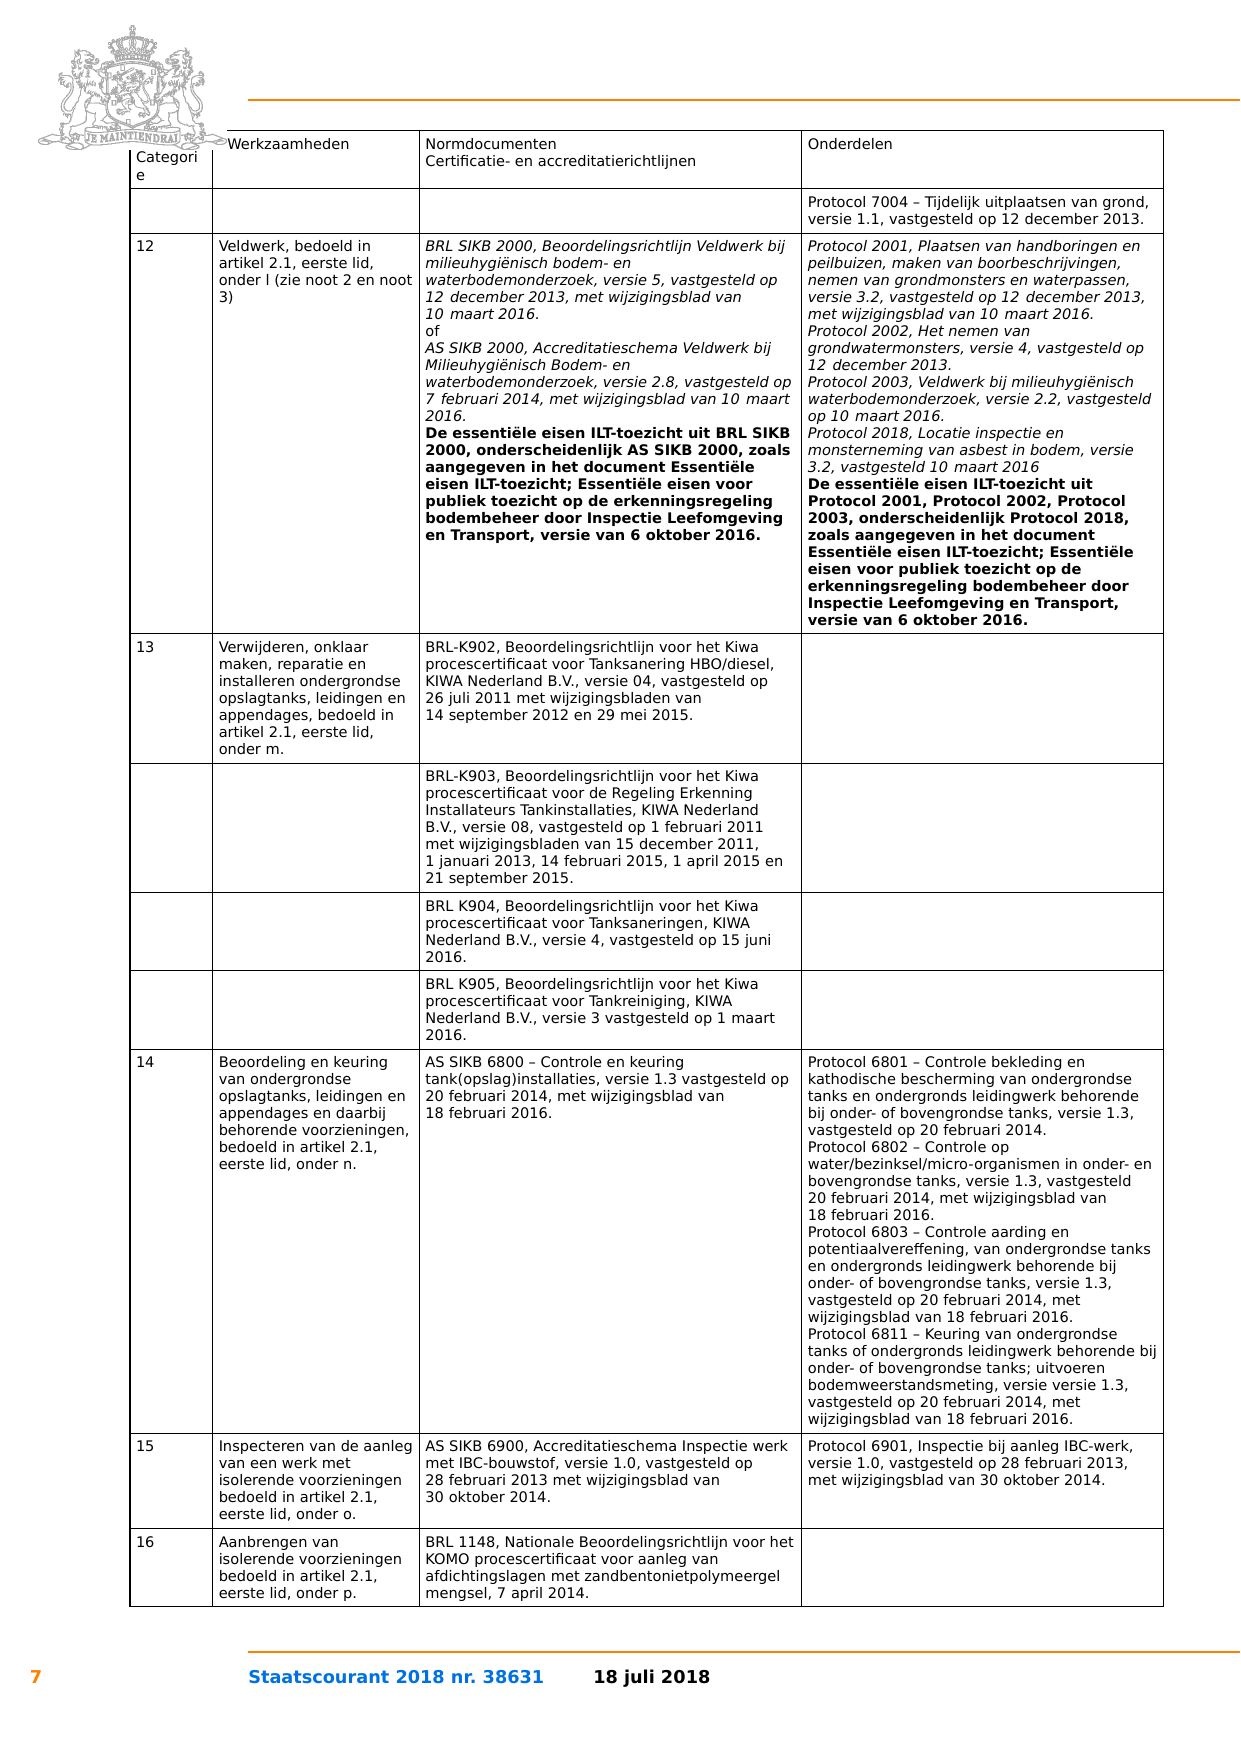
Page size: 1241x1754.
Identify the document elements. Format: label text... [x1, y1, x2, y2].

table_cell BRL K904, Beoordelingsrichtlijn voor het Kiwa procescertificaat voor Tanksaneringen, KIWA Nederland B.V., versie 4, vastgesteld op 15 juni 2016. [420, 893, 801, 970]
table_header Normdocumenten Certificatie- en accreditatierichtlijnen [420, 131, 801, 188]
table_cell [213, 893, 419, 970]
table_cell [802, 893, 1163, 970]
table_cell BRL 1148, Nationale Beoordelingsrichtlijn voor het KOMO procescertificaat voor aanleg van afdichtingslagen met zandbentonietpolymeergel mengsel, 7 april 2014. [420, 1529, 801, 1606]
table_header Onderdelen [802, 131, 1163, 188]
table_cell 13 [131, 634, 212, 763]
table_cell BRL K905, Beoordelingsrichtlijn voor het Kiwa procescertificaat voor Tankreiniging, KIWA Nederland B.V., versie 3 vastgesteld op 1 maart 2016. [420, 971, 801, 1048]
table_cell AS SIKB 6900, Accreditatieschema Inspectie werk met IBC-bouwstof, versie 1.0, vastgesteld op 28 februari 2013 met wijzigingsblad van 30 oktober 2014. [420, 1434, 801, 1528]
table_cell Protocol 2001, Plaatsen van handboringen en peilbuizen, maken van boorbeschrijvingen, nemen van grondmonsters en waterpassen, versie 3.2, vastgesteld op 12 december 2013, met wijzigingsblad van 10 maart 2016. Protocol 2002, Het nemen van grondwatermonsters, versie 4, vastgesteld op 12 december 2013. Protocol 2003, Veldwerk bij milieuhygiënisch waterbodemonderzoek, versie 2.2, vastgesteld op 10 maart 2016. Protocol 2018, Locatie inspectie en monsterneming van asbest in bodem, versie 3.2, vastgesteld 10 maart 2016 De essentiële eisen ILT-toezicht uit Protocol 2001, Protocol 2002, Protocol 2003, onderscheidenlijk Protocol 2018, zoals aangegeven in het document Essentiële eisen ILT-toezicht; Essentiële eisen voor publiek toezicht op de erkenningsregeling bodembeheer door Inspectie Leefomgeving en Transport, versie van 6 oktober 2016. [802, 234, 1163, 633]
table_cell Protocol 6801 – Controle bekleding en kathodische bescherming van ondergrondse tanks en ondergronds leidingwerk behorende bij onder- of bovengrondse tanks, versie 1.3, vastgesteld op 20 februari 2014. Protocol 6802 – Controle op water/bezinksel/micro-organismen in onder- en bovengrondse tanks, versie 1.3, vastgesteld 20 februari 2014, met wijzigingsblad van 18 februari 2016. Protocol 6803 – Controle aarding en potentiaalvereffening, van ondergrondse tanks en ondergronds leidingwerk behorende bij onder- of bovengrondse tanks, versie 1.3, vastgesteld op 20 februari 2014, met wijzigingsblad van 18 februari 2016. Protocol 6811 – Keuring van ondergrondse tanks of ondergronds leidingwerk behorende bij onder- of bovengrondse tanks; uitvoeren bodemweerstandsmeting, versie versie 1.3, vastgesteld op 20 februari 2014, met wijzigingsblad van 18 februari 2016. [802, 1050, 1163, 1432]
table_cell BRL-K903, Beoordelingsrichtlijn voor het Kiwa procescertificaat voor de Regeling Erkenning Installateurs Tankinstallaties, KIWA Nederland B.V., versie 08, vastgesteld op 1 februari 2011 met wijzigingsbladen van 15 december 2011, 1 januari 2013, 14 februari 2015, 1 april 2015 en 21 september 2015. [420, 764, 801, 892]
table_cell [131, 764, 212, 892]
table_cell [802, 971, 1163, 1048]
table_cell [213, 764, 419, 892]
table_cell 12 [131, 234, 212, 633]
table_cell [802, 764, 1163, 892]
table_header Categorie [131, 150, 212, 188]
table_cell Protocol 7004 – Tijdelijk uitplaatsen van grond, versie 1.1, vastgesteld op 12 december 2013. [802, 189, 1163, 232]
picture [38, 25, 227, 150]
table_cell Verwijderen, onklaar maken, reparatie en installeren ondergrondse opslagtanks, leidingen en appendages, bedoeld in artikel 2.1, eerste lid, onder m. [213, 634, 419, 763]
table_cell [420, 189, 801, 232]
table_cell [131, 971, 212, 1048]
table_cell [213, 189, 419, 232]
table_cell Inspecteren van de aanleg van een werk met isolerende voorzieningen bedoeld in artikel 2.1, eerste lid, onder o. [213, 1434, 419, 1528]
table_cell BRL-K902, Beoordelingsrichtlijn voor het Kiwa procescertificaat voor Tanksanering HBO/diesel, KIWA Nederland B.V., versie 04, vastgesteld op 26 juli 2011 met wijzigingsbladen van 14 september 2012 en 29 mei 2015. [420, 634, 801, 763]
table_cell [802, 634, 1163, 763]
table_cell Veldwerk, bedoeld in artikel 2.1, eerste lid, onder l (zie noot 2 en noot 3) [213, 234, 419, 633]
table_cell 16 [131, 1529, 212, 1606]
table_header Werkzaamheden [213, 131, 419, 188]
table_cell Aanbrengen van isolerende voorzieningen bedoeld in artikel 2.1, eerste lid, onder p. [213, 1529, 419, 1606]
table_cell [131, 893, 212, 970]
table_cell 14 [131, 1050, 212, 1432]
table_cell [213, 971, 419, 1048]
table_cell AS SIKB 6800 – Controle en keuring tank(opslag)installaties, versie 1.3 vastgesteld op 20 februari 2014, met wijzigingsblad van 18 februari 2016. [420, 1050, 801, 1432]
table_cell Protocol 6901, Inspectie bij aanleg IBC-werk, versie 1.0, vastgesteld op 28 februari 2013, met wijzigingsblad van 30 oktober 2014. [802, 1434, 1163, 1528]
table_cell [131, 189, 212, 232]
table_cell 15 [131, 1434, 212, 1528]
table_cell BRL SIKB 2000, Beoordelingsrichtlijn Veldwerk bij milieuhygiënisch bodem- en waterbodemonderzoek, versie 5, vastgesteld op 12 december 2013, met wijzigingsblad van 10 maart 2016. of AS SIKB 2000, Accreditatieschema Veldwerk bij Milieuhygiënisch Bodem- en waterbodemonderzoek, versie 2.8, vastgesteld op 7 februari 2014, met wijzigingsblad van 10 maart 2016. De essentiële eisen ILT-toezicht uit BRL SIKB 2000, onderscheidenlijk AS SIKB 2000, zoals aangegeven in het document Essentiële eisen ILT-toezicht; Essentiële eisen voor publiek toezicht op de erkenningsregeling bodembeheer door Inspectie Leefomgeving en Transport, versie van 6 oktober 2016. [420, 234, 801, 633]
table_cell [802, 1529, 1163, 1606]
table_cell Beoordeling en keuring van ondergrondse opslagtanks, leidingen en appendages en daarbij behorende voorzieningen, bedoeld in artikel 2.1, eerste lid, onder n. [213, 1050, 419, 1432]
